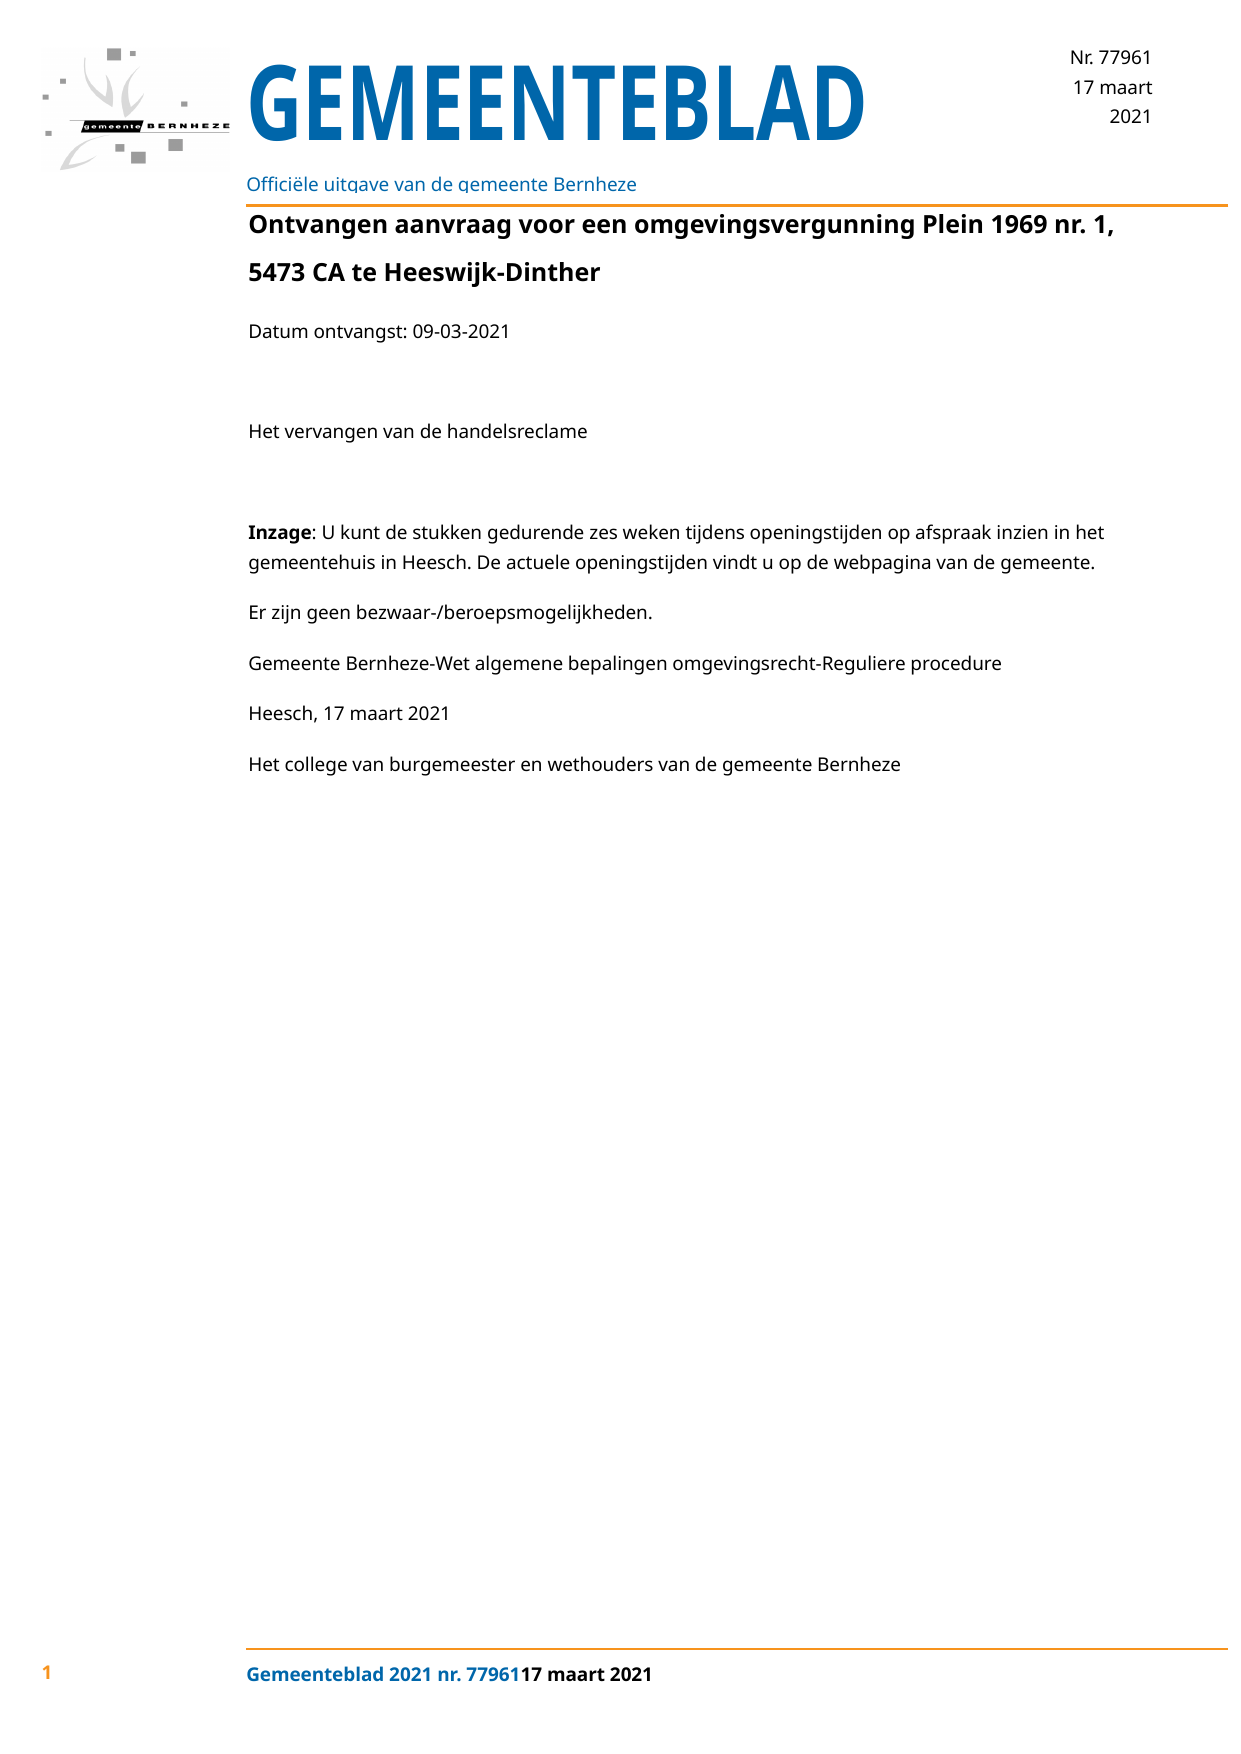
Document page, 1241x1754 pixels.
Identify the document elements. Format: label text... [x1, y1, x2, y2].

text Er zijn geen bezwaar-/beroepsmogelijkheden. [248, 599, 1152, 625]
text Heesch, 17 maart 2021 [248, 700, 1152, 726]
text Datum ontvangst: 09-03-2021 [248, 318, 1152, 344]
picture [41, 47, 231, 172]
text Ontvangen aanvraag voor een omgevingsvergunning Plein 1969 nr. 1, 5473 CA te Heeswijk-Dinther [248, 207, 1152, 288]
text Het college van burgemeester en wethouders van de gemeente Bernheze [248, 751, 1152, 777]
text Gemeente Bernheze-Wet algemene bepalingen omgevingsrecht-Reguliere procedure [248, 650, 1152, 676]
text Inzage: U kunt de stukken gedurende zes weken tijdens openingstijden op afspraak inzien in het gemeentehuis in Heesch. De actuele openingstijden vindt u op de webpagina van de gemeente. [248, 519, 1152, 575]
text Het vervangen van de handelsreclame [248, 419, 1152, 444]
